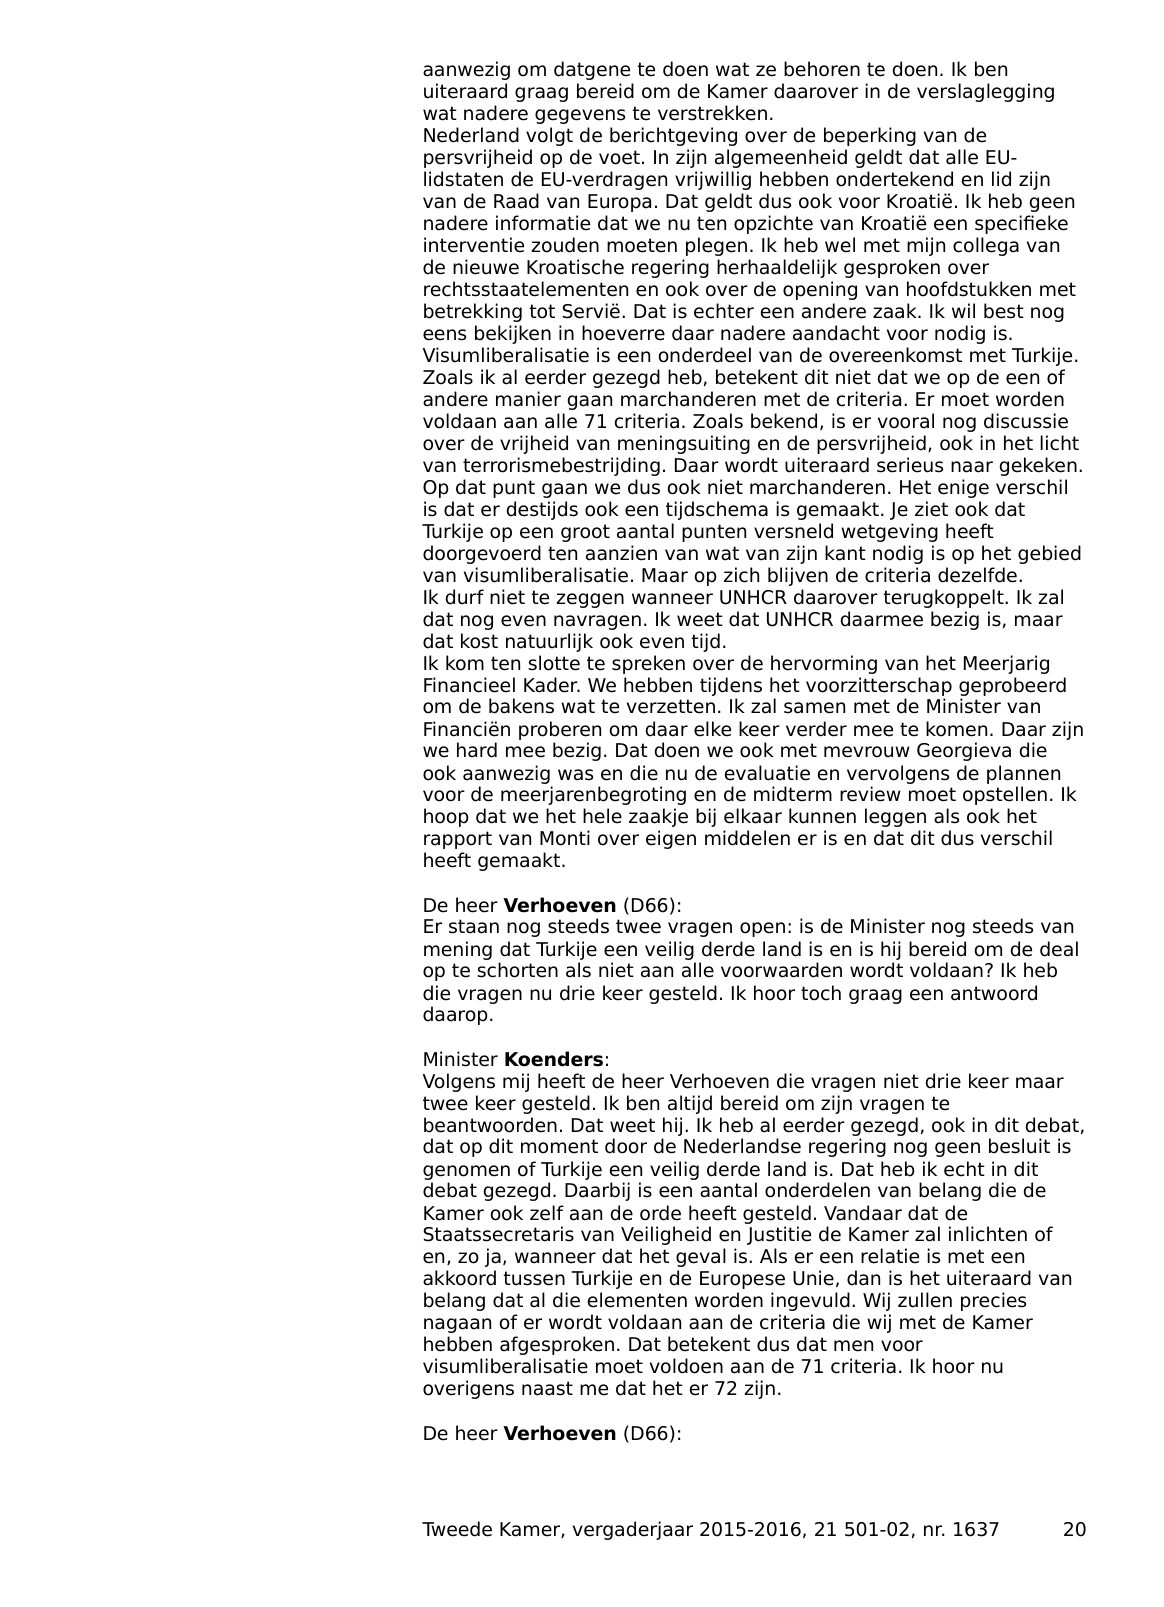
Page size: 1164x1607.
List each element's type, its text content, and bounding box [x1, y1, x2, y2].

text Minister Koenders: [422, 1048, 1087, 1071]
text aanwezig om datgene te doen wat ze behoren te doen. Ik ben uiteraard graag bereid om de Kamer daarover in de verslaglegging wat nadere gegevens te verstrekken. [422, 59, 1087, 125]
text Ik kom ten slotte te spreken over de hervorming van het Meerjarig Financieel Kader. We hebben tijdens het voorzitterschap geprobeerd om de bakens wat te verzetten. Ik zal samen met de Minister van Financiën proberen om daar elke keer verder mee te komen. Daar zijn we hard mee bezig. Dat doen we ook met mevrouw Georgieva die ook aanwezig was en die nu de evaluatie en vervolgens de plannen voor de meerjarenbegroting en de midterm review moet opstellen. Ik hoop dat we het hele zaakje bij elkaar kunnen leggen als ook het rapport van Monti over eigen middelen er is en dat dit dus verschil heeft gemaakt. [422, 652, 1087, 872]
text De heer Verhoeven (D66): [422, 894, 1087, 916]
text Nederland volgt de berichtgeving over de beperking van de persvrijheid op de voet. In zijn algemeenheid geldt dat alle EU-lidstaten de EU-verdragen vrijwillig hebben ondertekend en lid zijn van de Raad van Europa. Dat geldt dus ook voor Kroatië. Ik heb geen nadere informatie dat we nu ten opzichte van Kroatië een specifieke interventie zouden moeten plegen. Ik heb wel met mijn collega van de nieuwe Kroatische regering herhaaldelijk gesproken over rechtsstaatelementen en ook over de opening van hoofdstukken met betrekking tot Servië. Dat is echter een andere zaak. Ik wil best nog eens bekijken in hoeverre daar nadere aandacht voor nodig is. [422, 125, 1087, 345]
text De heer Verhoeven (D66): [422, 1422, 1087, 1444]
text Visumliberalisatie is een onderdeel van de overeenkomst met Turkije. Zoals ik al eerder gezegd heb, betekent dit niet dat we op de een of andere manier gaan marchanderen met de criteria. Er moet worden voldaan aan alle 71 criteria. Zoals bekend, is er vooral nog discussie over de vrijheid van meningsuiting en de persvrijheid, ook in het licht van terrorismebestrijding. Daar wordt uiteraard serieus naar gekeken. Op dat punt gaan we dus ook niet marchanderen. Het enige verschil is dat er destijds ook een tijdschema is gemaakt. Je ziet ook dat Turkije op een groot aantal punten versneld wetgeving heeft doorgevoerd ten aanzien van wat van zijn kant nodig is op het gebied van visumliberalisatie. Maar op zich blijven de criteria dezelfde. [422, 345, 1087, 587]
text Ik durf niet te zeggen wanneer UNHCR daarover terugkoppelt. Ik zal dat nog even navragen. Ik weet dat UNHCR daarmee bezig is, maar dat kost natuurlijk ook even tijd. [422, 587, 1087, 652]
text Volgens mij heeft de heer Verhoeven die vragen niet drie keer maar twee keer gesteld. Ik ben altijd bereid om zijn vragen te beantwoorden. Dat weet hij. Ik heb al eerder gezegd, ook in dit debat, dat op dit moment door de Nederlandse regering nog geen besluit is genomen of Turkije een veilig derde land is. Dat heb ik echt in dit debat gezegd. Daarbij is een aantal onderdelen van belang die de Kamer ook zelf aan de orde heeft gesteld. Vandaar dat de Staatssecretaris van Veiligheid en Justitie de Kamer zal inlichten of en, zo ja, wanneer dat het geval is. Als er een relatie is met een akkoord tussen Turkije en de Europese Unie, dan is het uiteraard van belang dat al die elementen worden ingevuld. Wij zullen precies nagaan of er wordt voldaan aan de criteria die wij met de Kamer hebben afgesproken. Dat betekent dus dat men voor visumliberalisatie moet voldoen aan de 71 criteria. Ik hoor nu overigens naast me dat het er 72 zijn. [422, 1071, 1087, 1400]
text Er staan nog steeds twee vragen open: is de Minister nog steeds van mening dat Turkije een veilig derde land is en is hij bereid om de deal op te schorten als niet aan alle voorwaarden wordt voldaan? Ik heb die vragen nu drie keer gesteld. Ik hoor toch graag een antwoord daarop. [422, 916, 1087, 1026]
